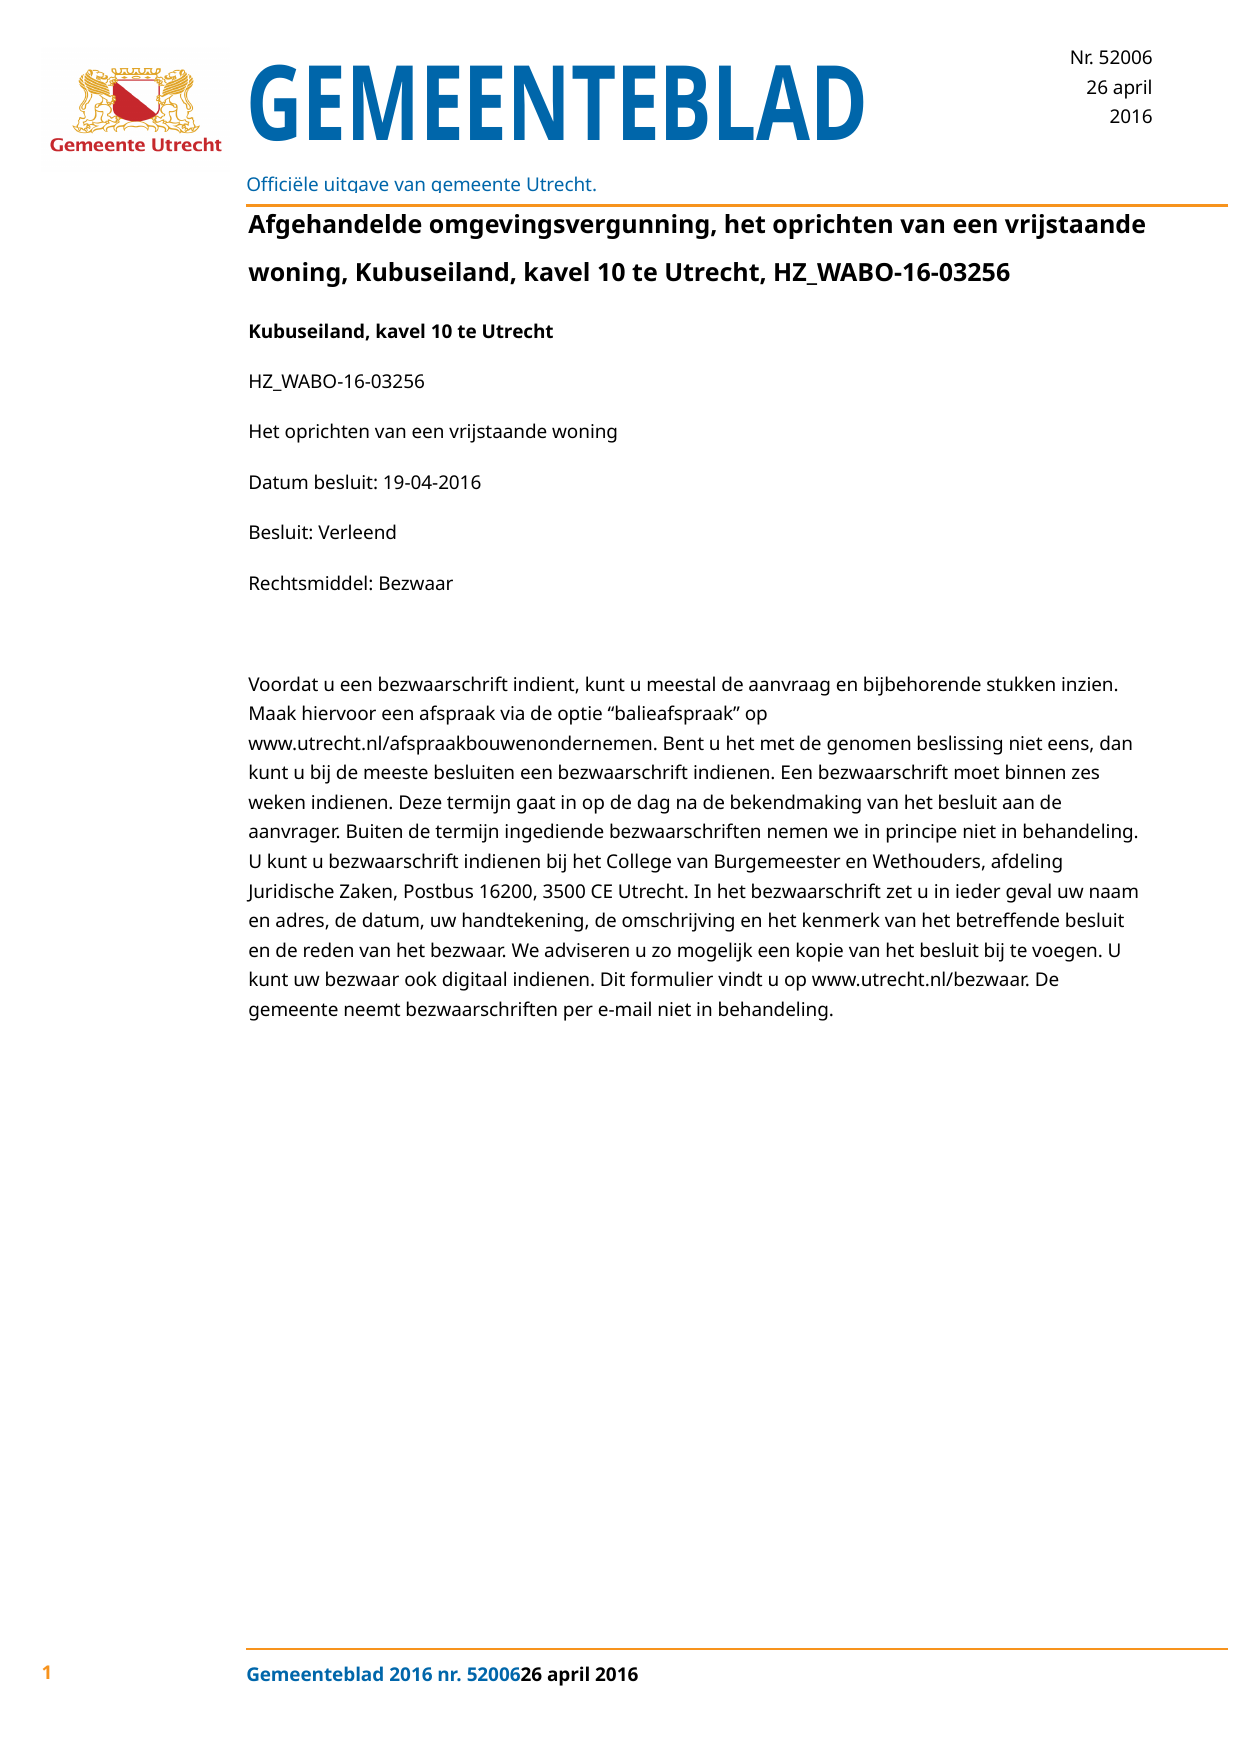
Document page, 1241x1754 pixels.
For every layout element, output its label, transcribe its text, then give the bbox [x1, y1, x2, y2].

text Kubuseiland, kavel 10 te Utrecht [248, 318, 1152, 344]
text Rechtsmiddel: Bezwaar [248, 570, 1152, 596]
text Het oprichten van een vrijstaande woning [248, 419, 1152, 444]
text HZ_WABO-16-03256 [248, 368, 1152, 394]
picture [41, 47, 231, 172]
text Datum besluit: 19-04-2016 [248, 469, 1152, 495]
text Besluit: Verleend [248, 519, 1152, 545]
text Afgehandelde omgevingsvergunning, het oprichten van een vrijstaande woning, Kubuseiland, kavel 10 te Utrecht, HZ_WABO-16-03256 [248, 207, 1152, 288]
text Voordat u een bezwaarschrift indient, kunt u meestal de aanvraag en bijbehorende stukken inzien. Maak hiervoor een afspraak via de optie “balieafspraak” op www.utrecht.nl/afspraakbouwenondernemen. Bent u het met de genomen beslissing niet eens, dan kunt u bij de meeste besluiten een bezwaarschrift indienen. Een bezwaarschrift moet binnen zes weken indienen. Deze termijn gaat in op de dag na de bekendmaking van het besluit aan de aanvrager. Buiten de termijn ingediende bezwaarschriften nemen we in principe niet in behandeling. U kunt u bezwaarschrift indienen bij het College van Burgemeester en Wethouders, afdeling Juridische Zaken, Postbus 16200, 3500 CE Utrecht. In het bezwaarschrift zet u in ieder geval uw naam en adres, de datum, uw handtekening, de omschrijving en het kenmerk van het betreffende besluit en de reden van het bezwaar. We adviseren u zo mogelijk een kopie van het besluit bij te voegen. U kunt uw bezwaar ook digitaal indienen. Dit formulier vindt u op www.utrecht.nl/bezwaar. De gemeente neemt bezwaarschriften per e-mail niet in behandeling. [248, 671, 1152, 1022]
